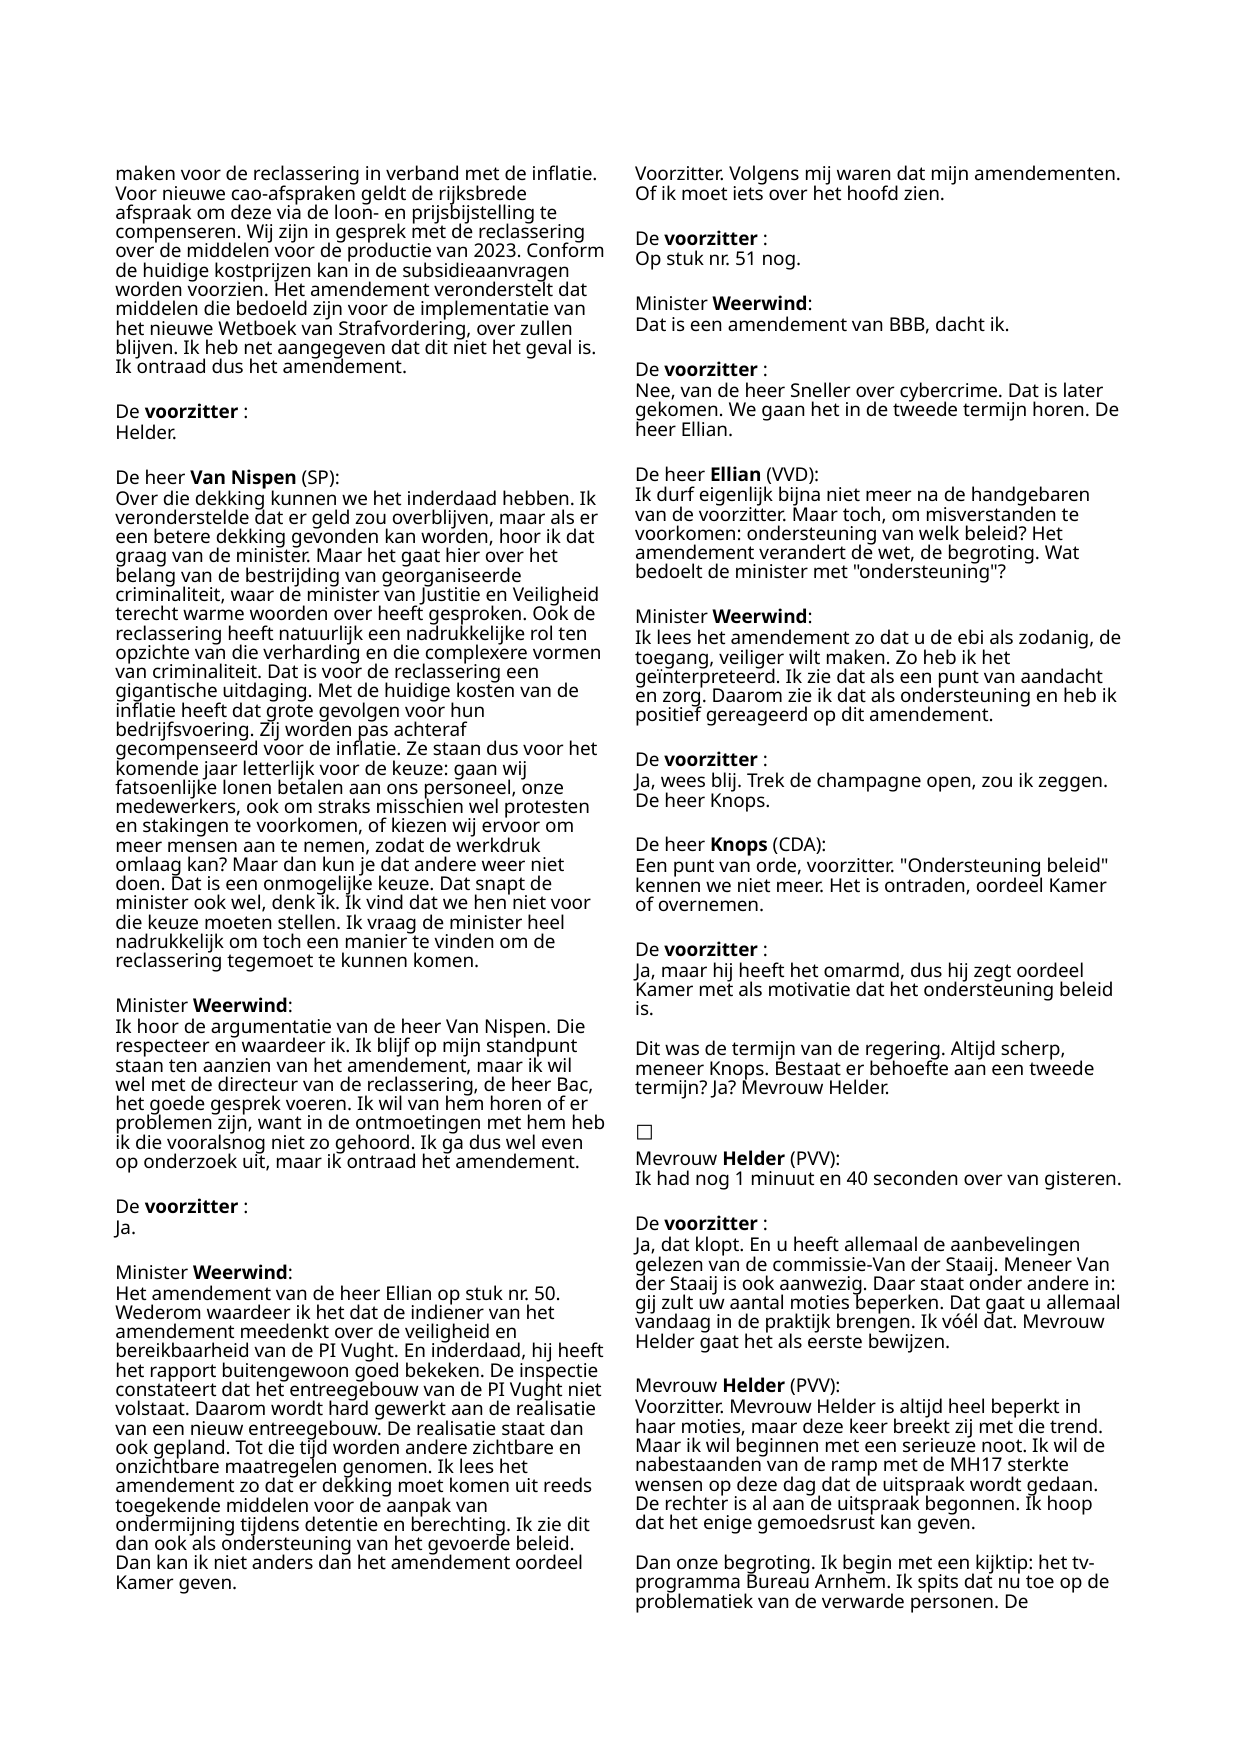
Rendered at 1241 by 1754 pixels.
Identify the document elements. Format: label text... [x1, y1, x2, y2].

text De voorzitter : [115, 1193, 605, 1219]
text De heer Knops (CDA): [635, 832, 1125, 857]
text Ik had nog 1 minuut en 40 seconden over van gisteren. [635, 1170, 1125, 1190]
text De voorzitter : [635, 936, 1125, 962]
text Dit was de termijn van de regering. Altijd scherp, meneer Knops. Bestaat er behoefte aan een tweede termijn? Ja? Mevrouw Helder. [635, 1040, 1125, 1098]
text Ik lees het amendement zo dat u de ebi als zodanig, de toegang, veiliger wilt maken. Zo heb ik het geïnterpreteerd. Ik zie dat als een punt van aandacht en zorg. Daarom zie ik dat als ondersteuning en heb ik positief gereageerd op dit amendement. [635, 629, 1125, 726]
text Minister Weerwind: [635, 291, 1125, 316]
text De voorzitter : [635, 225, 1125, 250]
text Het amendement van de heer Ellian op stuk nr. 50. Wederom waardeer ik het dat de indiener van het amendement meedenkt over de veiligheid en bereikbaarheid van de PI Vught. En inderdaad, hij heeft het rapport buitengewoon goed bekeken. De inspectie constateert dat het entreegebouw van de PI Vught niet volstaat. Daarom wordt hard gewerkt aan de realisatie van een nieuw entreegebouw. De realisatie staat dan ook gepland. Tot die tijd worden andere zichtbare en onzichtbare maatregelen genomen. Ik lees het amendement zo dat er dekking moet komen uit reeds toegekende middelen voor de aanpak van ondermijning tijdens detentie en berechting. Ik zie dit dan ook als ondersteuning van het gevoerde beleid. Dan kan ik niet anders dan het amendement oordeel Kamer geven. [115, 1284, 605, 1593]
text Op stuk nr. 51 nog. [635, 250, 1125, 270]
text Dat is een amendement van BBB, dacht ik. [635, 316, 1125, 336]
text De voorzitter : [635, 747, 1125, 772]
text Voorzitter. Mevrouw Helder is altijd heel beperkt in haar moties, maar deze keer breekt zij met die trend. Maar ik wil beginnen met een serieuze noot. Ik wil de nabestaanden van de ramp met de MH17 sterkte wensen op deze dag dat de uitspraak wordt gedaan. De rechter is al aan de uitspraak begonnen. Ik hoop dat het enige gemoedsrust kan geven. [635, 1398, 1125, 1533]
text Een punt van orde, voorzitter. "Ondersteuning beleid" kennen we niet meer. Het is ontraden, oordeel Kamer of overnemen. [635, 857, 1125, 915]
text Voorzitter. Volgens mij waren dat mijn amendementen. Of ik moet iets over het hoofd zien. [635, 165, 1125, 204]
text De heer Van Nispen (SP): [115, 464, 605, 490]
text De heer Ellian (VVD): [635, 461, 1125, 486]
text Helder. [115, 424, 605, 443]
text Nee, van de heer Sneller over cybercrime. Dat is later gekomen. We gaan het in de tweede termijn horen. De heer Ellian. [635, 382, 1125, 440]
text Minister Weerwind: [115, 992, 605, 1018]
text De voorzitter : [635, 356, 1125, 382]
text Ja. [115, 1219, 605, 1238]
text Ik hoor de argumentatie van de heer Van Nispen. Die respecteer en waardeer ik. Ik blijf op mijn standpunt staan ten aanzien van het amendement, maar ik wil wel met de directeur van de reclassering, de heer Bac, het goede gesprek voeren. Ik wil van hem horen of er problemen zijn, want in de ontmoetingen met hem heb ik die vooralsnog niet zo gehoord. Ik ga dus wel even op onderzoek uit, maar ik ontraad het amendement. [115, 1018, 605, 1172]
text Ja, wees blij. Trek de champagne open, zou ik zeggen. De heer Knops. [635, 772, 1125, 811]
text maken voor de reclassering in verband met de inflatie. Voor nieuwe cao-afspraken geldt de rijksbrede afspraak om deze via de loon- en prijsbijstelling te compenseren. Wij zijn in gesprek met de reclassering over de middelen voor de productie van 2023. Conform de huidige kostprijzen kan in de subsidieaanvragen worden voorzien. Het amendement veronderstelt dat middelen die bedoeld zijn voor de implementatie van het nieuwe Wetboek van Strafvordering, over zullen blijven. Ik heb net aangegeven dat dit niet het geval is. Ik ontraad dus het amendement. [115, 165, 605, 377]
text ⬜ [635, 1119, 1125, 1145]
text Ja, dat klopt. En u heeft allemaal de aanbevelingen gelezen van de commissie-Van der Staaij. Meneer Van der Staaij is ook aanwezig. Daar staat onder andere in: gij zult uw aantal moties beperken. Dat gaat u allemaal vandaag in de praktijk brengen. Ik vóél dat. Mevrouw Helder gaat het als eerste bewijzen. [635, 1236, 1125, 1352]
text Ik durf eigenlijk bijna niet meer na de handgebaren van de voorzitter. Maar toch, om misverstanden te voorkomen: ondersteuning van welk beleid? Het amendement verandert de wet, de begroting. Wat bedoelt de minister met "ondersteuning"? [635, 486, 1125, 583]
text Ja, maar hij heeft het omarmd, dus hij zegt oordeel Kamer met als motivatie dat het ondersteuning beleid is. [635, 962, 1125, 1019]
text Dan onze begroting. Ik begin met een kijktip: het tv-programma Bureau Arnhem. Ik spits dat nu toe op de problematiek van de verwarde personen. De [635, 1554, 1125, 1612]
text Mevrouw Helder (PVV): [635, 1373, 1125, 1398]
text De voorzitter : [635, 1211, 1125, 1236]
text Mevrouw Helder (PVV): [635, 1145, 1125, 1170]
text De voorzitter : [115, 398, 605, 424]
text Minister Weerwind: [115, 1259, 605, 1284]
text Minister Weerwind: [635, 604, 1125, 629]
text Over die dekking kunnen we het inderdaad hebben. Ik veronderstelde dat er geld zou overblijven, maar als er een betere dekking gevonden kan worden, hoor ik dat graag van de minister. Maar het gaat hier over het belang van de bestrijding van georganiseerde criminaliteit, waar de minister van Justitie en Veiligheid terecht warme woorden over heeft gesproken. Ook de reclassering heeft natuurlijk een nadrukkelijke rol ten opzichte van die verharding en die complexere vormen van criminaliteit. Dat is voor de reclassering een gigantische uitdaging. Met de huidige kosten van de inflatie heeft dat grote gevolgen voor hun bedrijfsvoering. Zij worden pas achteraf gecompenseerd voor de inflatie. Ze staan dus voor het komende jaar letterlijk voor de keuze: gaan wij fatsoenlijke lonen betalen aan ons personeel, onze medewerkers, ook om straks misschien wel protesten en stakingen te voorkomen, of kiezen wij ervoor om meer mensen aan te nemen, zodat de werkdruk omlaag kan? Maar dan kun je dat andere weer niet doen. Dat is een onmogelijke keuze. Dat snapt de minister ook wel, denk ik. Ik vind dat we hen niet voor die keuze moeten stellen. Ik vraag de minister heel nadrukkelijk om toch een manier te vinden om de reclassering tegemoet te kunnen komen. [115, 490, 605, 971]
